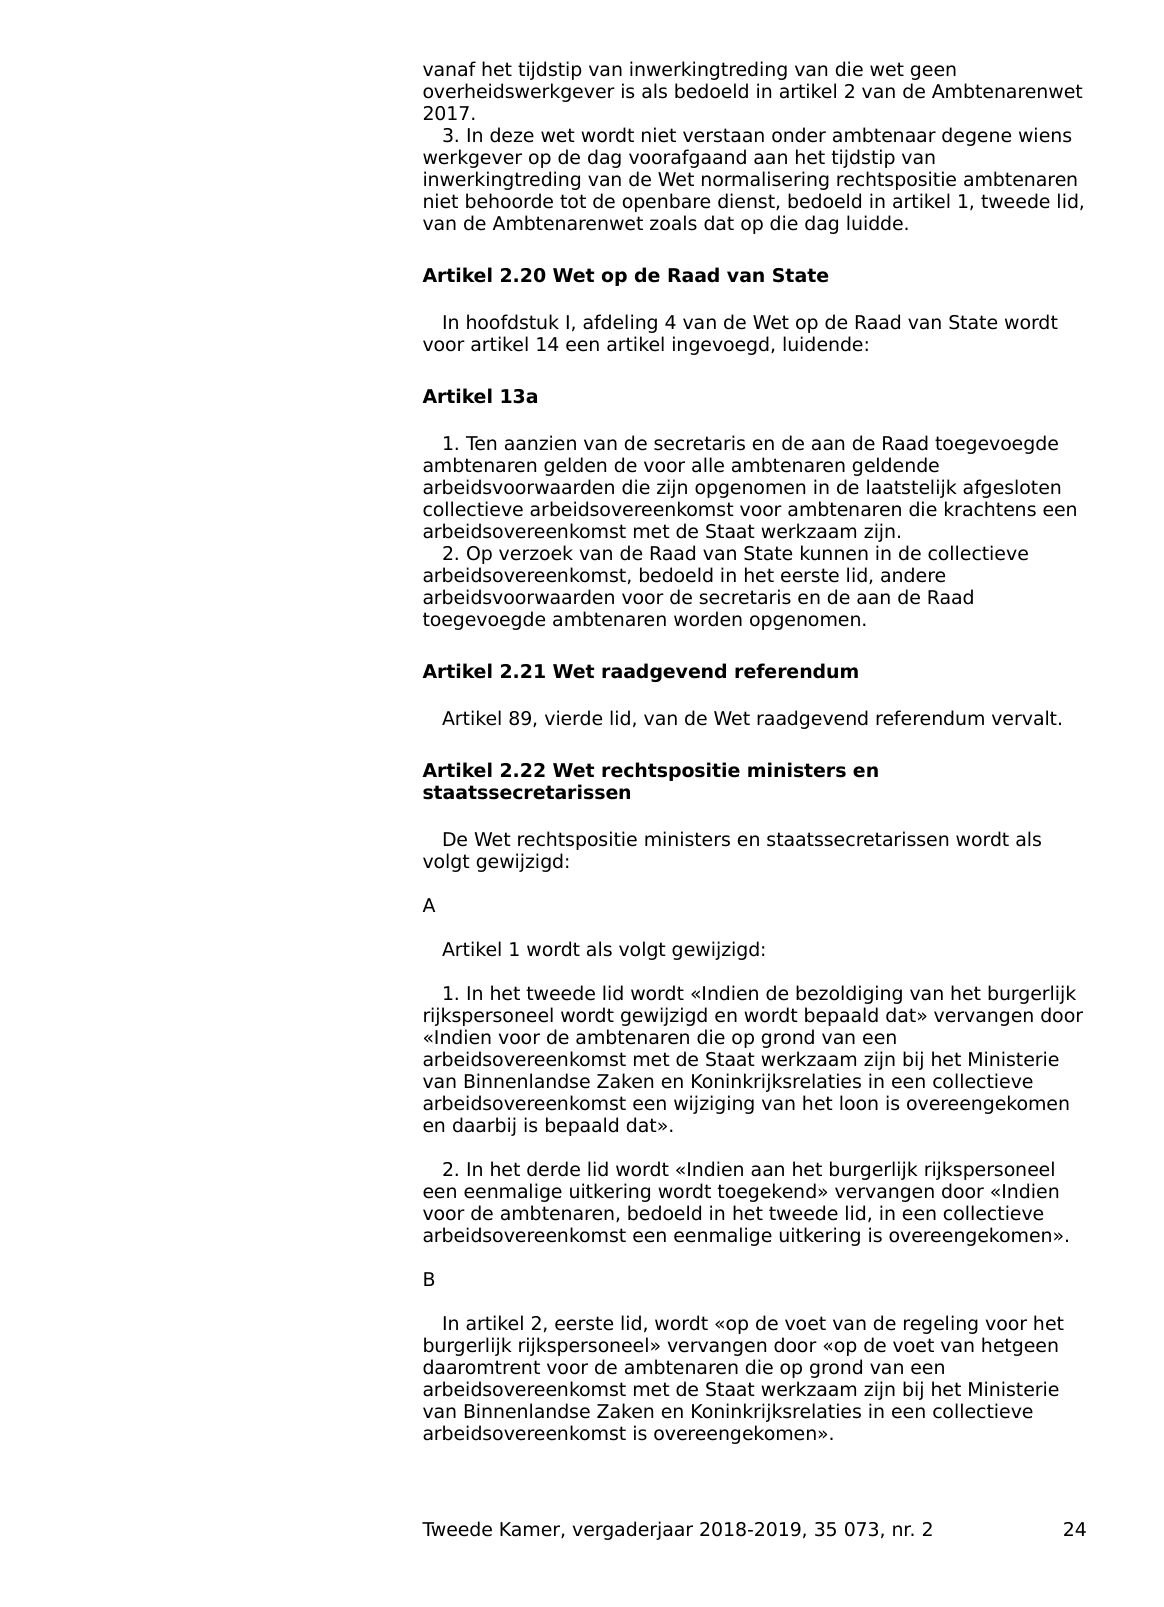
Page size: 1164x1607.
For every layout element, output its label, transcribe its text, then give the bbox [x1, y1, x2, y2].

text B [422, 1269, 1087, 1291]
text Artikel 1 wordt als volgt gewijzigd: [422, 939, 1087, 961]
subtitle Artikel 2.21 Wet raadgevend referendum [422, 661, 1087, 683]
text 2. In het derde lid wordt «Indien aan het burgerlijk rijkspersoneel een eenmalige uitkering wordt toegekend» vervangen door «Indien voor de ambtenaren, bedoeld in het tweede lid, in een collectieve arbeidsovereenkomst een eenmalige uitkering is overeengekomen». [422, 1159, 1087, 1247]
text De Wet rechtspositie ministers en staatssecretarissen wordt als volgt gewijzigd: [422, 828, 1087, 872]
text Artikel 89, vierde lid, van de Wet raadgevend referendum vervalt. [422, 708, 1087, 729]
text In artikel 2, eerste lid, wordt «op de voet van de regeling voor het burgerlijk rijkspersoneel» vervangen door «op de voet van hetgeen daaromtrent voor de ambtenaren die op grond van een arbeidsovereenkomst met de Staat werkzaam zijn bij het Ministerie van Binnenlandse Zaken en Koninkrijksrelaties in een collectieve arbeidsovereenkomst is overeengekomen». [422, 1313, 1087, 1445]
text 2. Op verzoek van de Raad van State kunnen in de collectieve arbeidsovereenkomst, bedoeld in het eerste lid, andere arbeidsvoorwaarden voor de secretaris en de aan de Raad toegevoegde ambtenaren worden opgenomen. [422, 543, 1087, 631]
text A [422, 895, 1087, 917]
text vanaf het tijdstip van inwerkingtreding van die wet geen overheidswerkgever is als bedoeld in artikel 2 van de Ambtenarenwet 2017. [422, 59, 1087, 125]
text 1. In het tweede lid wordt «Indien de bezoldiging van het burgerlijk rijkspersoneel wordt gewijzigd en wordt bepaald dat» vervangen door «Indien voor de ambtenaren die op grond van een arbeidsovereenkomst met de Staat werkzaam zijn bij het Ministerie van Binnenlandse Zaken en Koninkrijksrelaties in een collectieve arbeidsovereenkomst een wijziging van het loon is overeengekomen en daarbij is bepaald dat». [422, 983, 1087, 1137]
text In hoofdstuk I, afdeling 4 van de Wet op de Raad van State wordt voor artikel 14 een artikel ingevoegd, luidende: [422, 312, 1087, 356]
text 1. Ten aanzien van de secretaris en de aan de Raad toegevoegde ambtenaren gelden de voor alle ambtenaren geldende arbeidsvoorwaarden die zijn opgenomen in de laatstelijk afgesloten collectieve arbeidsovereenkomst voor ambtenaren die krachtens een arbeidsovereenkomst met de Staat werkzaam zijn. [422, 433, 1087, 543]
subtitle Artikel 2.20 Wet op de Raad van State [422, 265, 1087, 287]
text 3. In deze wet wordt niet verstaan onder ambtenaar degene wiens werkgever op de dag voorafgaand aan het tijdstip van inwerkingtreding van de Wet normalisering rechtspositie ambtenaren niet behoorde tot de openbare dienst, bedoeld in artikel 1, tweede lid, van de Ambtenarenwet zoals dat op die dag luidde. [422, 125, 1087, 235]
subtitle Artikel 13a [422, 386, 1087, 408]
subtitle Artikel 2.22 Wet rechtspositie ministers en staatssecretarissen [422, 759, 1087, 803]
